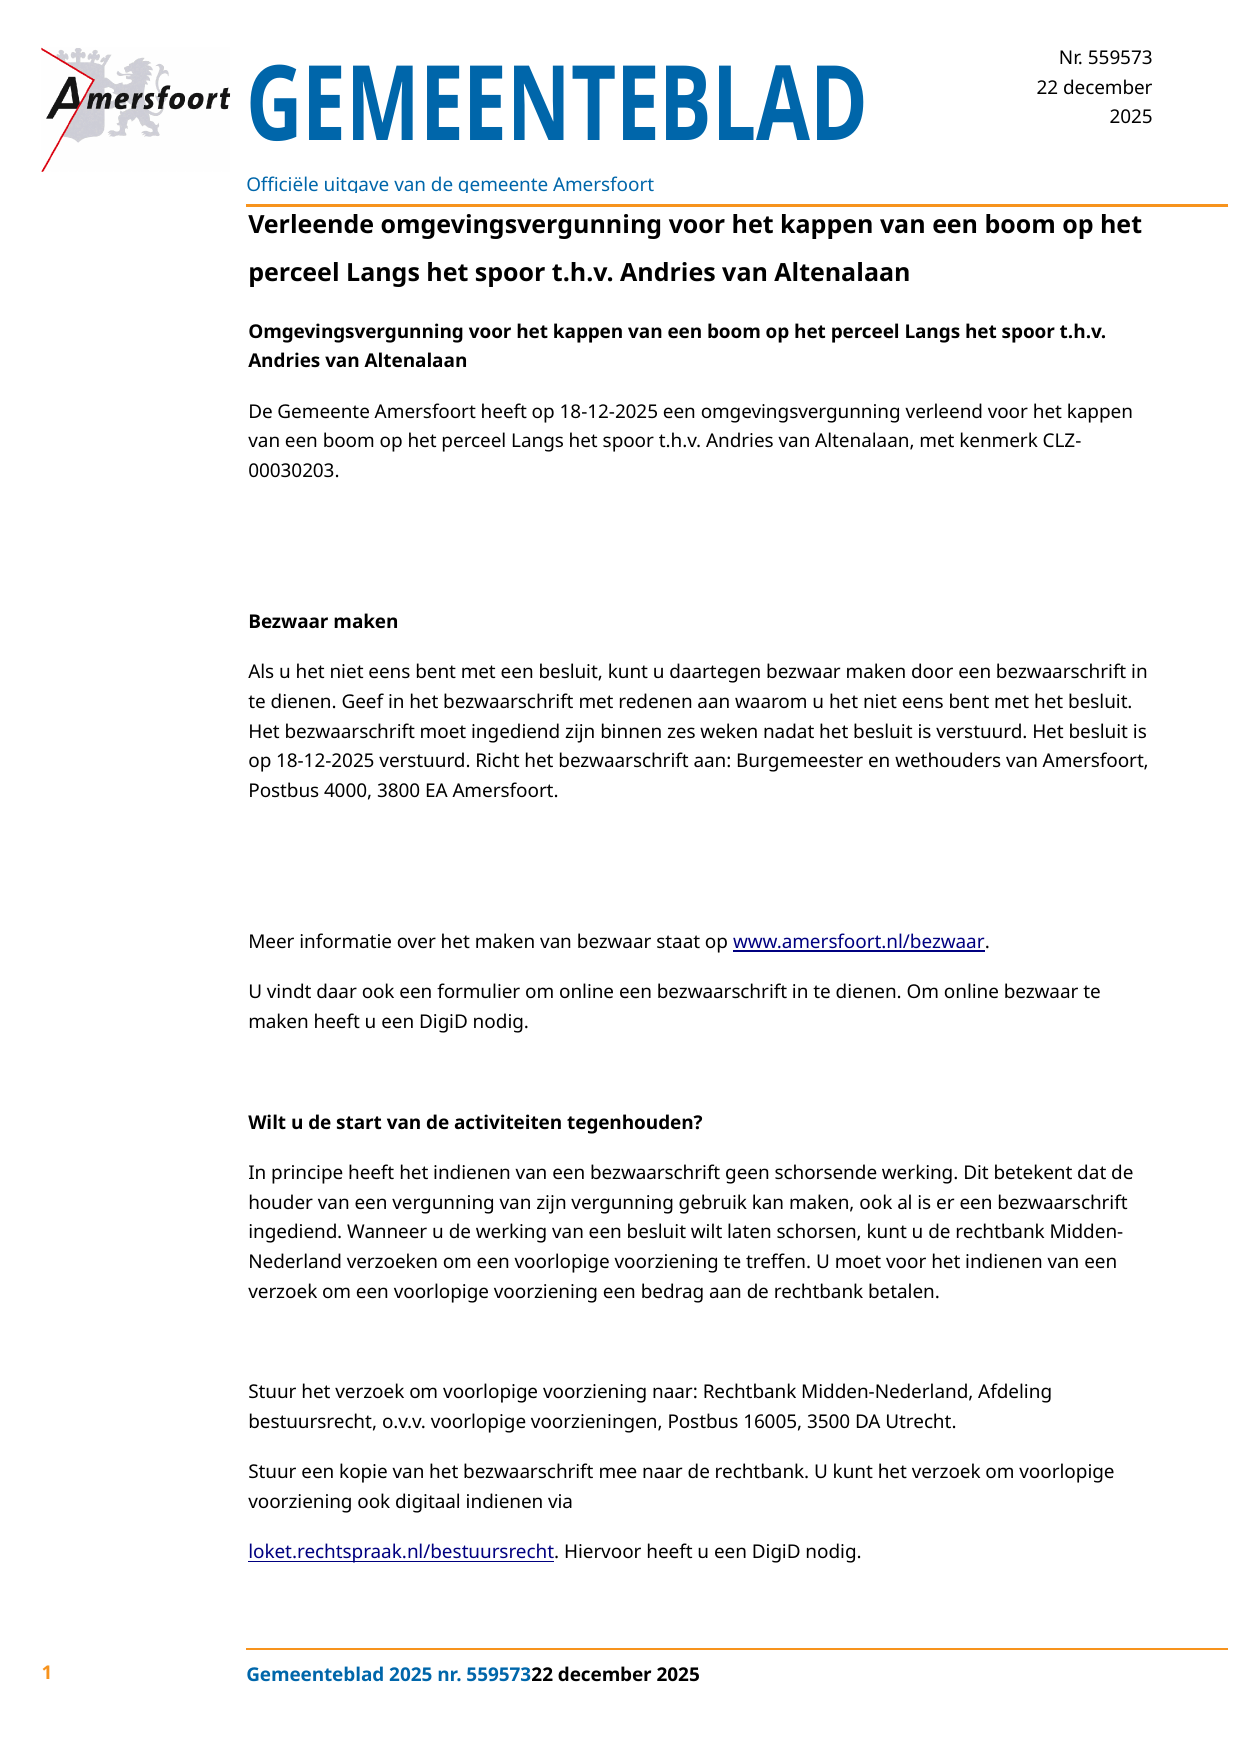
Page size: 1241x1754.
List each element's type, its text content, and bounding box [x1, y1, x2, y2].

text Stuur een kopie van het bezwaarschrift mee naar de rechtbank. U kunt het verzoek om voorlopige voorziening ook digitaal indienen via [248, 1459, 1152, 1514]
text Bezwaar maken [248, 608, 1152, 634]
text Stuur het verzoek om voorlopige voorziening naar: Rechtbank Midden-Nederland, Afdeling bestuursrecht, o.v.v. voorlopige voorzieningen, Postbus 16005, 3500 DA Utrecht. [248, 1379, 1152, 1434]
text Verleende omgevingsvergunning voor het kappen van een boom op het perceel Langs het spoor t.h.v. Andries van Altenalaan [248, 207, 1152, 288]
text In principe heeft het indienen van een bezwaarschrift geen schorsende werking. Dit betekent dat de houder van een vergunning van zijn vergunning gebruik kan maken, ook al is er een bezwaarschrift ingediend. Wanneer u de werking van een besluit wilt laten schorsen, kunt u de rechtbank Midden-Nederland verzoeken om een voorlopige voorziening te treffen. U moet voor het indienen van een verzoek om een voorlopige voorziening een bedrag aan de rechtbank betalen. [248, 1159, 1152, 1304]
text Omgevingsvergunning voor het kappen van een boom op het perceel Langs het spoor t.h.v. Andries van Altenalaan [248, 318, 1152, 373]
text Wilt u de start van de activiteiten tegenhouden? [248, 1109, 1152, 1135]
text Meer informatie over het maken van bezwaar staat op www.amersfoort.nl/bezwaar. [248, 928, 1152, 954]
picture [41, 47, 231, 172]
text loket.rechtspraak.nl/bestuursrecht. Hiervoor heeft u een DigiD nodig. [248, 1539, 1152, 1564]
text Als u het niet eens bent met een besluit, kunt u daartegen bezwaar maken door een bezwaarschrift in te dienen. Geef in het bezwaarschrift met redenen aan waarom u het niet eens bent met het besluit. Het bezwaarschrift moet ingediend zijn binnen zes weken nadat het besluit is verstuurd. Het besluit is op 18-12-2025 verstuurd. Richt het bezwaarschrift aan: Burgemeester en wethouders van Amersfoort, Postbus 4000, 3800 EA Amersfoort. [248, 659, 1152, 803]
text U vindt daar ook een formulier om online een bezwaarschrift in te dienen. Om online bezwaar te maken heeft u een DigiD nodig. [248, 979, 1152, 1034]
text De Gemeente Amersfoort heeft op 18-12-2025 een omgevingsvergunning verleend voor het kappen van een boom op het perceel Langs het spoor t.h.v. Andries van Altenalaan, met kenmerk CLZ-00030203. [248, 398, 1152, 483]
